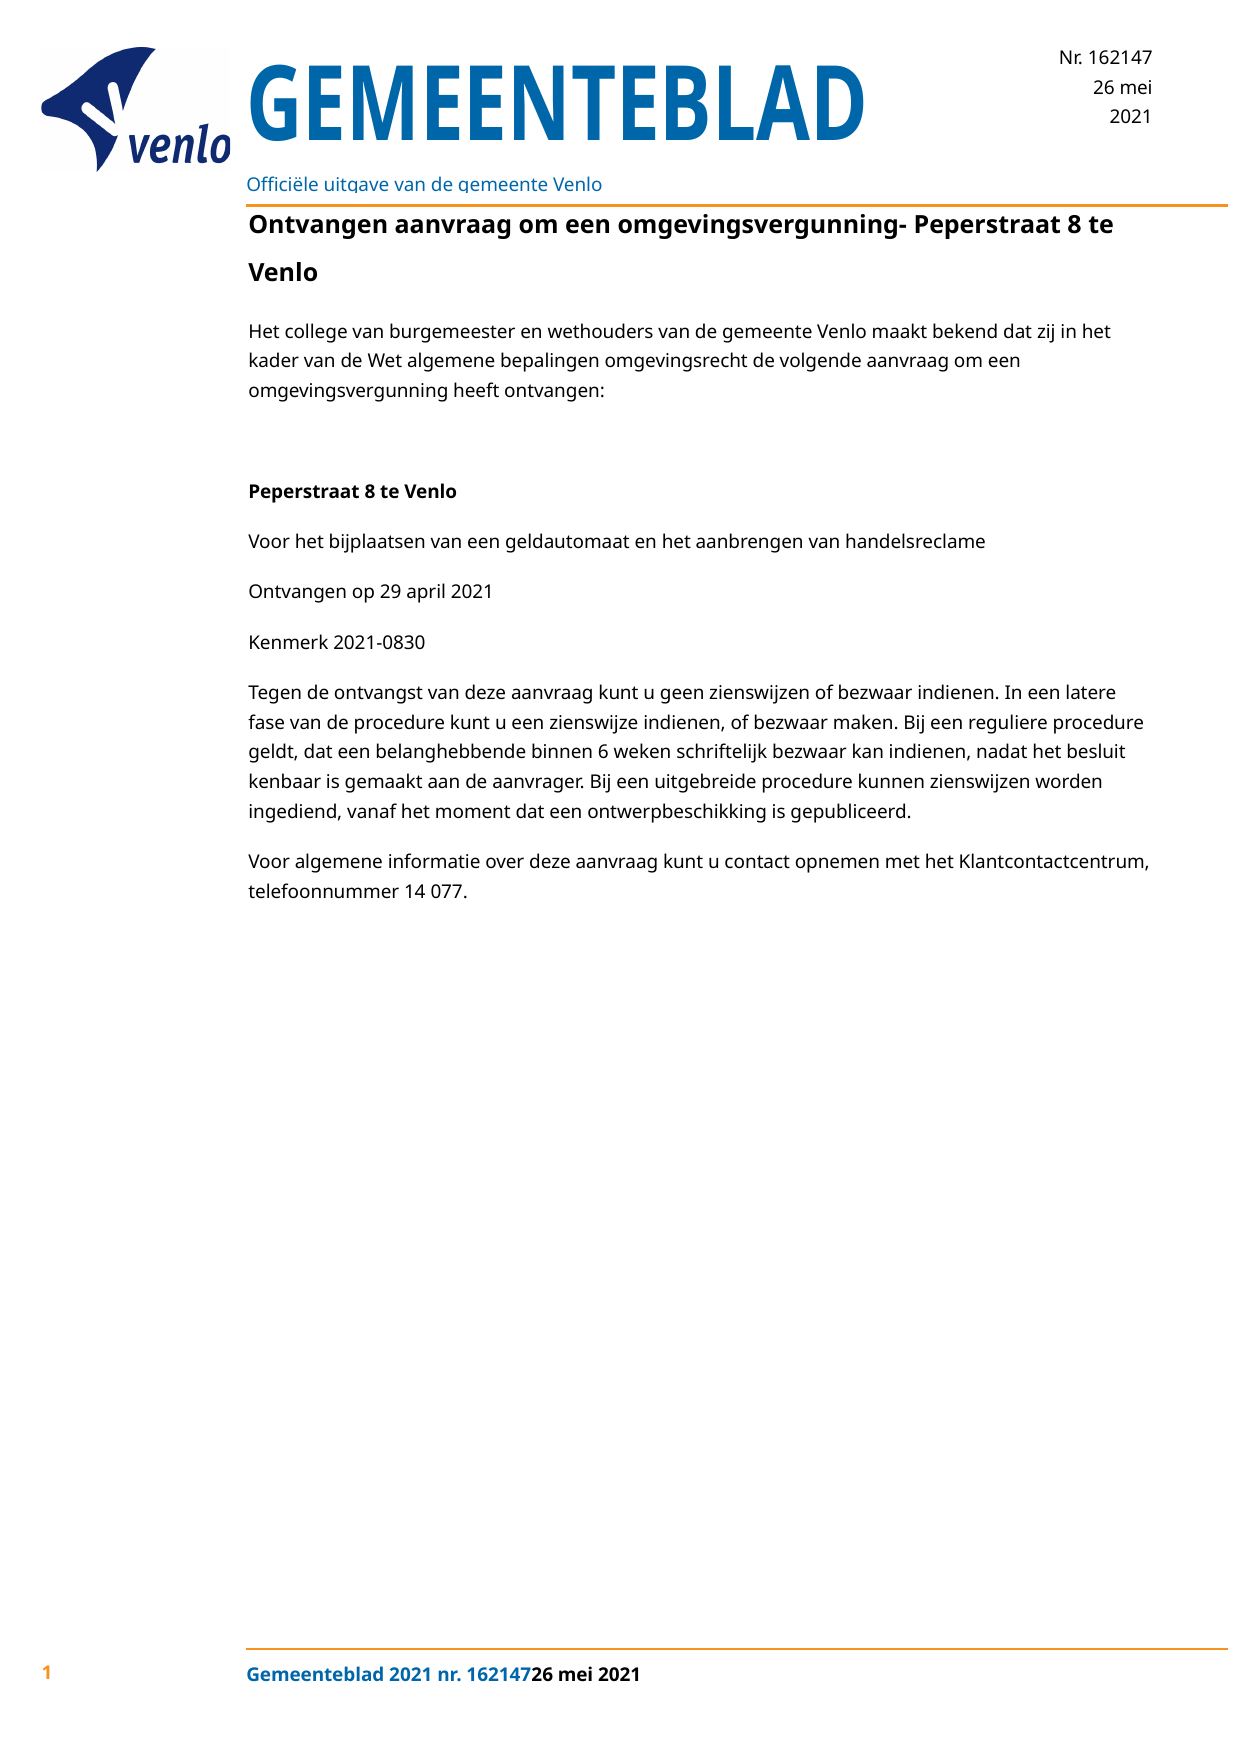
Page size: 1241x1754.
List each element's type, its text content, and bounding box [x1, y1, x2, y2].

text Voor algemene informatie over deze aanvraag kunt u contact opnemen met het Klantcontactcentrum, telefoonnummer 14 077. [248, 848, 1152, 904]
text Ontvangen aanvraag om een omgevingsvergunning- Peperstraat 8 te Venlo [248, 207, 1152, 288]
picture [41, 47, 231, 172]
text Ontvangen op 29 april 2021 [248, 579, 1152, 604]
text Voor het bijplaatsen van een geldautomaat en het aanbrengen van handelsreclame [248, 528, 1152, 554]
text Kenmerk 2021-0830 [248, 629, 1152, 655]
text Peperstraat 8 te Venlo [248, 478, 1152, 504]
text Het college van burgemeester en wethouders van de gemeente Venlo maakt bekend dat zij in het kader van de Wet algemene bepalingen omgevingsrecht de volgende aanvraag om een omgevingsvergunning heeft ontvangen: [248, 318, 1152, 403]
text Tegen de ontvangst van deze aanvraag kunt u geen zienswijzen of bezwaar indienen. In een latere fase van de procedure kunt u een zienswijze indienen, of bezwaar maken. Bij een reguliere procedure geldt, dat een belanghebbende binnen 6 weken schriftelijk bezwaar kan indienen, nadat het besluit kenbaar is gemaakt aan de aanvrager. Bij een uitgebreide procedure kunnen zienswijzen worden ingediend, vanaf het moment dat een ontwerpbeschikking is gepubliceerd. [248, 679, 1152, 824]
